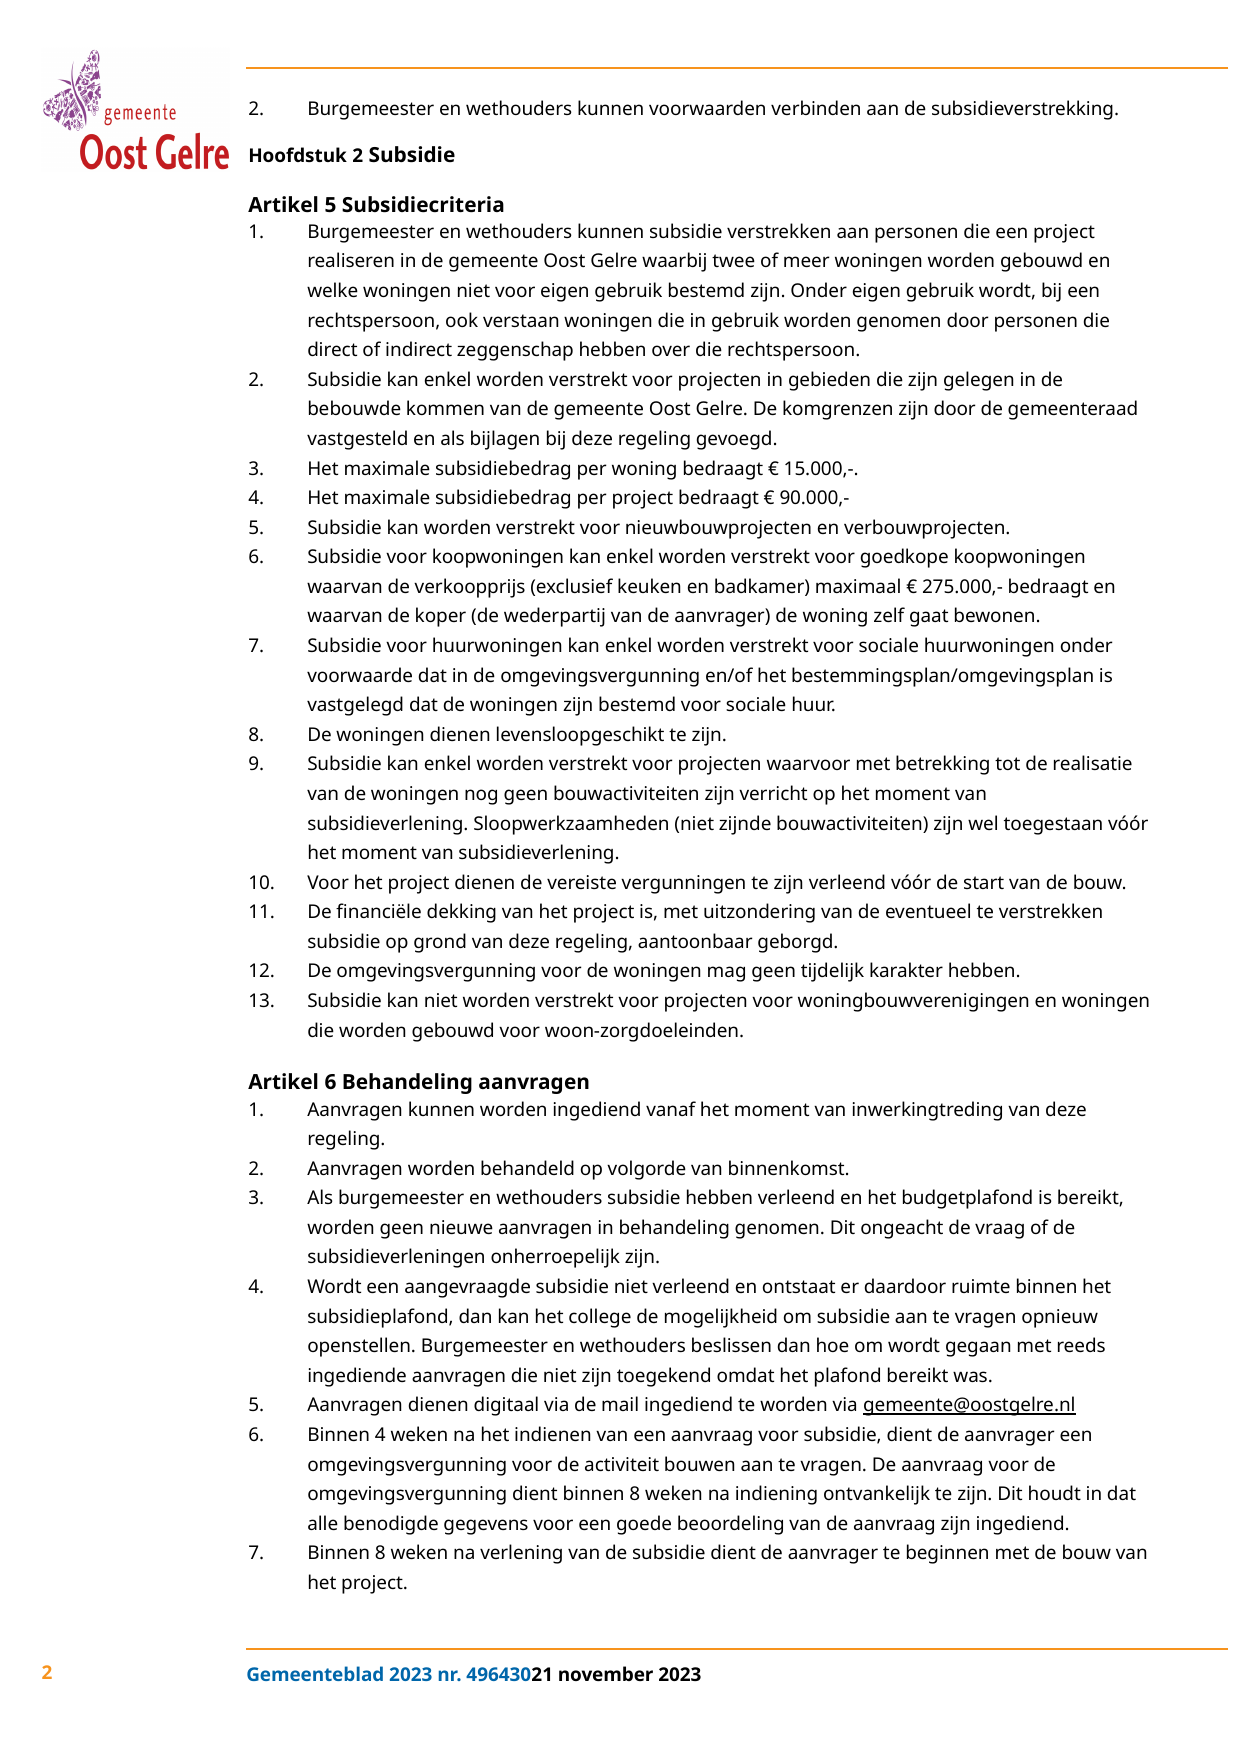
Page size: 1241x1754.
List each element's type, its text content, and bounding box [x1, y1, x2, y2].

list Binnen 8 weken na verlening van de subsidie dient de aanvrager te beginnen met de bouw van het project. [248, 1539, 1152, 1595]
list Wordt een aangevraagde subsidie niet verleend en ontstaat er daardoor ruimte binnen het subsidieplafond, dan kan het college de mogelijkheid om subsidie aan te vragen opnieuw openstellen. Burgemeester en wethouders beslissen dan hoe om wordt gegaan met reeds ingediende aanvragen die niet zijn toegekend omdat het plafond bereikt was. [248, 1273, 1152, 1388]
list Burgemeester en wethouders kunnen voorwaarden verbinden aan de subsidieverstrekking. [248, 95, 1152, 121]
list De financiële dekking van het project is, met uitzondering van de eventueel te verstrekken subsidie op grond van deze regeling, aantoonbaar geborgd. [248, 898, 1152, 954]
list Als burgemeester en wethouders subsidie hebben verleend en het budgetplafond is bereikt, worden geen nieuwe aanvragen in behandeling genomen. Dit ongeacht de vraag of de subsidieverleningen onherroepelijk zijn. [248, 1184, 1152, 1269]
list De woningen dienen levensloopgeschikt te zijn. [248, 721, 1152, 747]
list Het maximale subsidiebedrag per woning bedraagt € 15.000,-. [248, 455, 1152, 481]
text Artikel 5 Subsidiecriteria [248, 190, 1152, 218]
list Aanvragen dienen digitaal via de mail ingediend te worden via gemeente@oostgelre.nl [248, 1392, 1152, 1417]
list Voor het project dienen de vereiste vergunningen te zijn verleend vóór de start van de bouw. [248, 869, 1152, 895]
list Subsidie kan niet worden verstrekt voor projecten voor woningbouwverenigingen en woningen die worden gebouwd voor woon-zorgdoeleinden. [248, 987, 1152, 1043]
list Burgemeester en wethouders kunnen subsidie verstrekken aan personen die een project realiseren in de gemeente Oost Gelre waarbij twee of meer woningen worden gebouwd en welke woningen niet voor eigen gebruik bestemd zijn. Onder eigen gebruik wordt, bij een rechtspersoon, ook verstaan woningen die in gebruik worden genomen door personen die direct of indirect zeggenschap hebben over die rechtspersoon. [248, 218, 1152, 362]
list Subsidie voor huurwoningen kan enkel worden verstrekt voor sociale huurwoningen onder voorwaarde dat in de omgevingsvergunning en/of het bestemmingsplan/omgevingsplan is vastgelegd dat de woningen zijn bestemd voor sociale huur. [248, 632, 1152, 717]
list Subsidie voor koopwoningen kan enkel worden verstrekt voor goedkope koopwoningen waarvan de verkoopprijs (exclusief keuken en badkamer) maximaal € 275.000,- bedraagt en waarvan de koper (de wederpartij van de aanvrager) de woning zelf gaat bewonen. [248, 543, 1152, 628]
picture [41, 47, 231, 172]
list Aanvragen worden behandeld op volgorde van binnenkomst. [248, 1155, 1152, 1181]
list Subsidie kan enkel worden verstrekt voor projecten in gebieden die zijn gelegen in de bebouwde kommen van de gemeente Oost Gelre. De komgrenzen zijn door de gemeenteraad vastgesteld en als bijlagen bij deze regeling gevoegd. [248, 366, 1152, 451]
text Hoofdstuk 2 Subsidie [248, 140, 1152, 169]
text Artikel 6 Behandeling aanvragen [248, 1067, 1152, 1096]
list Aanvragen kunnen worden ingediend vanaf het moment van inwerkingtreding van deze regeling. [248, 1096, 1152, 1151]
list De omgevingsvergunning voor de woningen mag geen tijdelijk karakter hebben. [248, 958, 1152, 983]
list Binnen 4 weken na het indienen van een aanvraag voor subsidie, dient de aanvrager een omgevingsvergunning voor de activiteit bouwen aan te vragen. De aanvraag voor de omgevingsvergunning dient binnen 8 weken na indiening ontvankelijk te zijn. Dit houdt in dat alle benodigde gegevens voor een goede beoordeling van de aanvraag zijn ingediend. [248, 1421, 1152, 1536]
list Subsidie kan worden verstrekt voor nieuwbouwprojecten en verbouwprojecten. [248, 514, 1152, 540]
list Subsidie kan enkel worden verstrekt voor projecten waarvoor met betrekking tot de realisatie van de woningen nog geen bouwactiviteiten zijn verricht op het moment van subsidieverlening. Sloopwerkzaamheden (niet zijnde bouwactiviteiten) zijn wel toegestaan vóór het moment van subsidieverlening. [248, 751, 1152, 865]
list Het maximale subsidiebedrag per project bedraagt € 90.000,- [248, 484, 1152, 510]
